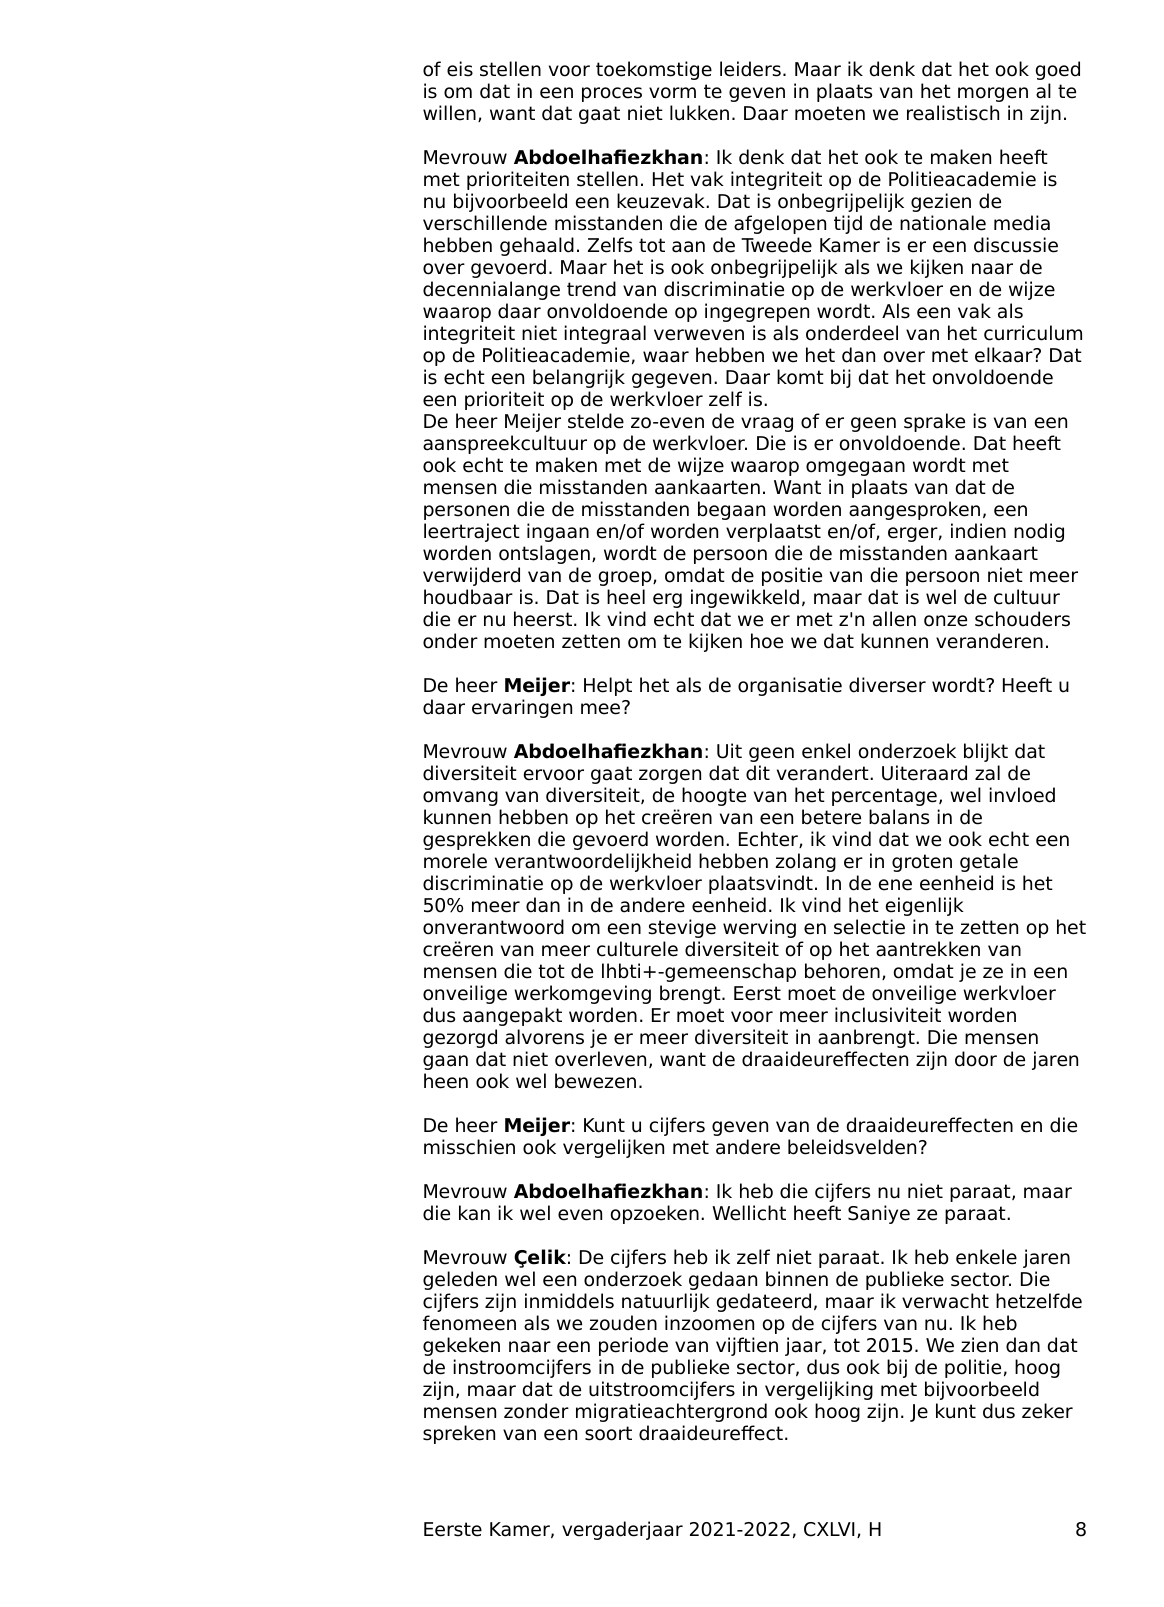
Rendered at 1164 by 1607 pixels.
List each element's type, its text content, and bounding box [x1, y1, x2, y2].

text De heer Meijer: Kunt u cijfers geven van de draaideureffecten en die misschien ook vergelijken met andere beleidsvelden? [422, 1115, 1087, 1159]
text De heer Meijer: Helpt het als de organisatie diverser wordt? Heeft u daar ervaringen mee? [422, 675, 1087, 719]
text of eis stellen voor toekomstige leiders. Maar ik denk dat het ook goed is om dat in een proces vorm te geven in plaats van het morgen al te willen, want dat gaat niet lukken. Daar moeten we realistisch in zijn. [422, 59, 1087, 125]
text Mevrouw Abdoelhafiezkhan: Ik heb die cijfers nu niet paraat, maar die kan ik wel even opzoeken. Wellicht heeft Saniye ze paraat. [422, 1181, 1087, 1225]
text Mevrouw Abdoelhafiezkhan: Uit geen enkel onderzoek blijkt dat diversiteit ervoor gaat zorgen dat dit verandert. Uiteraard zal de omvang van diversiteit, de hoogte van het percentage, wel invloed kunnen hebben op het creëren van een betere balans in de gesprekken die gevoerd worden. Echter, ik vind dat we ook echt een morele verantwoordelijkheid hebben zolang er in groten getale discriminatie op de werkvloer plaatsvindt. In de ene eenheid is het 50% meer dan in de andere eenheid. Ik vind het eigenlijk onverantwoord om een stevige werving en selectie in te zetten op het creëren van meer culturele diversiteit of op het aantrekken van mensen die tot de lhbti+-gemeenschap behoren, omdat je ze in een onveilige werkomgeving brengt. Eerst moet de onveilige werkvloer dus aangepakt worden. Er moet voor meer inclusiviteit worden gezorgd alvorens je er meer diversiteit in aanbrengt. Die mensen gaan dat niet overleven, want de draaideureffecten zijn door de jaren heen ook wel bewezen. [422, 741, 1087, 1093]
text De heer Meijer stelde zo-even de vraag of er geen sprake is van een aanspreekcultuur op de werkvloer. Die is er onvoldoende. Dat heeft ook echt te maken met de wijze waarop omgegaan wordt met mensen die misstanden aankaarten. Want in plaats van dat de personen die de misstanden begaan worden aangesproken, een leertraject ingaan en/of worden verplaatst en/of, erger, indien nodig worden ontslagen, wordt de persoon die de misstanden aankaart verwijderd van de groep, omdat de positie van die persoon niet meer houdbaar is. Dat is heel erg ingewikkeld, maar dat is wel de cultuur die er nu heerst. Ik vind echt dat we er met z'n allen onze schouders onder moeten zetten om te kijken hoe we dat kunnen veranderen. [422, 411, 1087, 653]
text Mevrouw Çelik: De cijfers heb ik zelf niet paraat. Ik heb enkele jaren geleden wel een onderzoek gedaan binnen de publieke sector. Die cijfers zijn inmiddels natuurlijk gedateerd, maar ik verwacht hetzelfde fenomeen als we zouden inzoomen op de cijfers van nu. Ik heb gekeken naar een periode van vijftien jaar, tot 2015. We zien dan dat de instroomcijfers in de publieke sector, dus ook bij de politie, hoog zijn, maar dat de uitstroomcijfers in vergelijking met bijvoorbeeld mensen zonder migratieachtergrond ook hoog zijn. Je kunt dus zeker spreken van een soort draaideureffect. [422, 1247, 1087, 1445]
text Mevrouw Abdoelhafiezkhan: Ik denk dat het ook te maken heeft met prioriteiten stellen. Het vak integriteit op de Politieacademie is nu bijvoorbeeld een keuzevak. Dat is onbegrijpelijk gezien de verschillende misstanden die de afgelopen tijd de nationale media hebben gehaald. Zelfs tot aan de Tweede Kamer is er een discussie over gevoerd. Maar het is ook onbegrijpelijk als we kijken naar de decennialange trend van discriminatie op de werkvloer en de wijze waarop daar onvoldoende op ingegrepen wordt. Als een vak als integriteit niet integraal verweven is als onderdeel van het curriculum op de Politieacademie, waar hebben we het dan over met elkaar? Dat is echt een belangrijk gegeven. Daar komt bij dat het onvoldoende een prioriteit op de werkvloer zelf is. [422, 147, 1087, 411]
